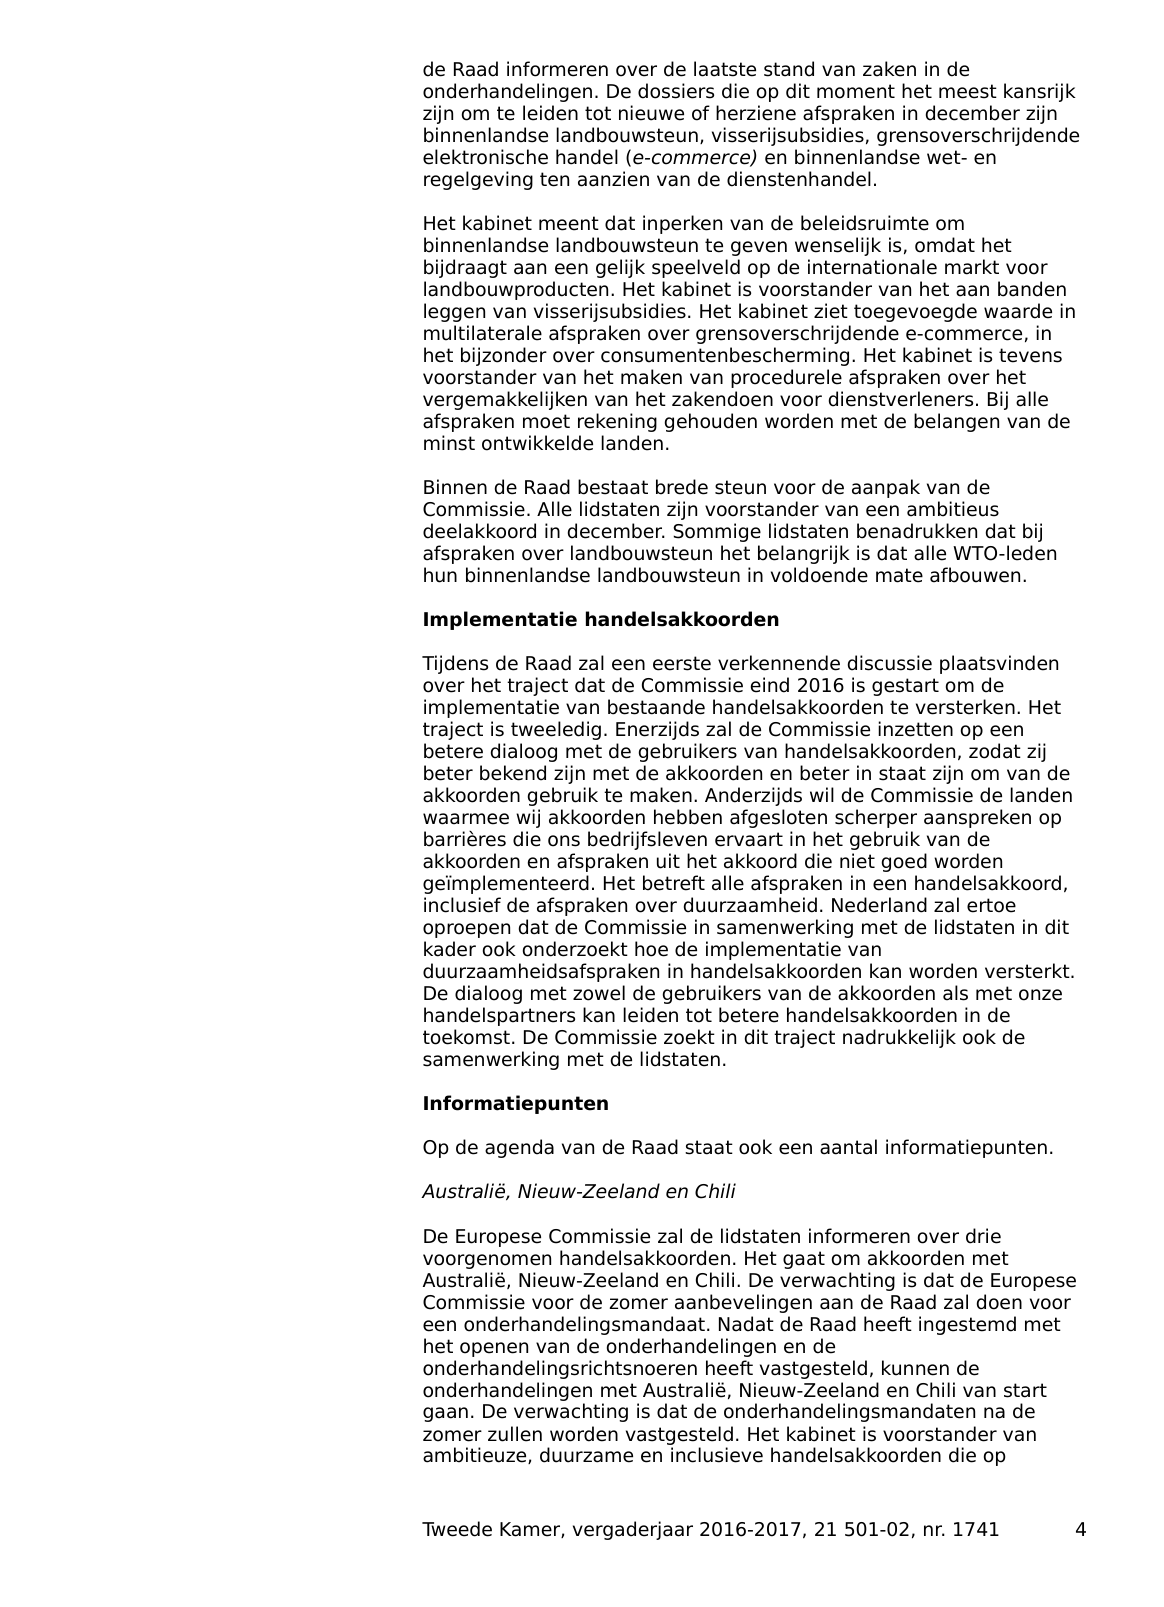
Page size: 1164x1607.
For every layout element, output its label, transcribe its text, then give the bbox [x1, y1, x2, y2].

subtitle Informatiepunten [422, 1093, 1087, 1115]
subtitle Implementatie handelsakkoorden [422, 609, 1087, 631]
text de Raad informeren over de laatste stand van zaken in de onderhandelingen. De dossiers die op dit moment het meest kansrijk zijn om te leiden tot nieuwe of herziene afspraken in december zijn binnenlandse landbouwsteun, visserijsubsidies, grensoverschrijdende elektronische handel (e-commerce) en binnenlandse wet- en regelgeving ten aanzien van de dienstenhandel. [422, 59, 1087, 191]
text Tijdens de Raad zal een eerste verkennende discussie plaatsvinden over het traject dat de Commissie eind 2016 is gestart om de implementatie van bestaande handelsakkoorden te versterken. Het traject is tweeledig. Enerzijds zal de Commissie inzetten op een betere dialoog met de gebruikers van handelsakkoorden, zodat zij beter bekend zijn met de akkoorden en beter in staat zijn om van de akkoorden gebruik te maken. Anderzijds wil de Commissie de landen waarmee wij akkoorden hebben afgesloten scherper aanspreken op barrières die ons bedrijfsleven ervaart in het gebruik van de akkoorden en afspraken uit het akkoord die niet goed worden geïmplementeerd. Het betreft alle afspraken in een handelsakkoord, inclusief de afspraken over duurzaamheid. Nederland zal ertoe oproepen dat de Commissie in samenwerking met de lidstaten in dit kader ook onderzoekt hoe de implementatie van duurzaamheidsafspraken in handelsakkoorden kan worden versterkt. De dialoog met zowel de gebruikers van de akkoorden als met onze handelspartners kan leiden tot betere handelsakkoorden in de toekomst. De Commissie zoekt in dit traject nadrukkelijk ook de samenwerking met de lidstaten. [422, 653, 1087, 1071]
text Het kabinet meent dat inperken van de beleidsruimte om binnenlandse landbouwsteun te geven wenselijk is, omdat het bijdraagt aan een gelijk speelveld op de internationale markt voor landbouwproducten. Het kabinet is voorstander van het aan banden leggen van visserijsubsidies. Het kabinet ziet toegevoegde waarde in multilaterale afspraken over grensoverschrijdende e-commerce, in het bijzonder over consumentenbescherming. Het kabinet is tevens voorstander van het maken van procedurele afspraken over het vergemakkelijken van het zakendoen voor dienstverleners. Bij alle afspraken moet rekening gehouden worden met de belangen van de minst ontwikkelde landen. [422, 213, 1087, 455]
subtitle Australië, Nieuw-Zeeland en Chili [422, 1181, 1087, 1203]
text Op de agenda van de Raad staat ook een aantal informatiepunten. [422, 1137, 1087, 1159]
text De Europese Commissie zal de lidstaten informeren over drie voorgenomen handelsakkoorden. Het gaat om akkoorden met Australië, Nieuw-Zeeland en Chili. De verwachting is dat de Europese Commissie voor de zomer aanbevelingen aan de Raad zal doen voor een onderhandelingsmandaat. Nadat de Raad heeft ingestemd met het openen van de onderhandelingen en de onderhandelingsrichtsnoeren heeft vastgesteld, kunnen de onderhandelingen met Australië, Nieuw-Zeeland en Chili van start gaan. De verwachting is dat de onderhandelingsmandaten na de zomer zullen worden vastgesteld. Het kabinet is voorstander van ambitieuze, duurzame en inclusieve handelsakkoorden die op [422, 1226, 1087, 1467]
text Binnen de Raad bestaat brede steun voor de aanpak van de Commissie. Alle lidstaten zijn voorstander van een ambitieus deelakkoord in december. Sommige lidstaten benadrukken dat bij afspraken over landbouwsteun het belangrijk is dat alle WTO-leden hun binnenlandse landbouwsteun in voldoende mate afbouwen. [422, 477, 1087, 587]
